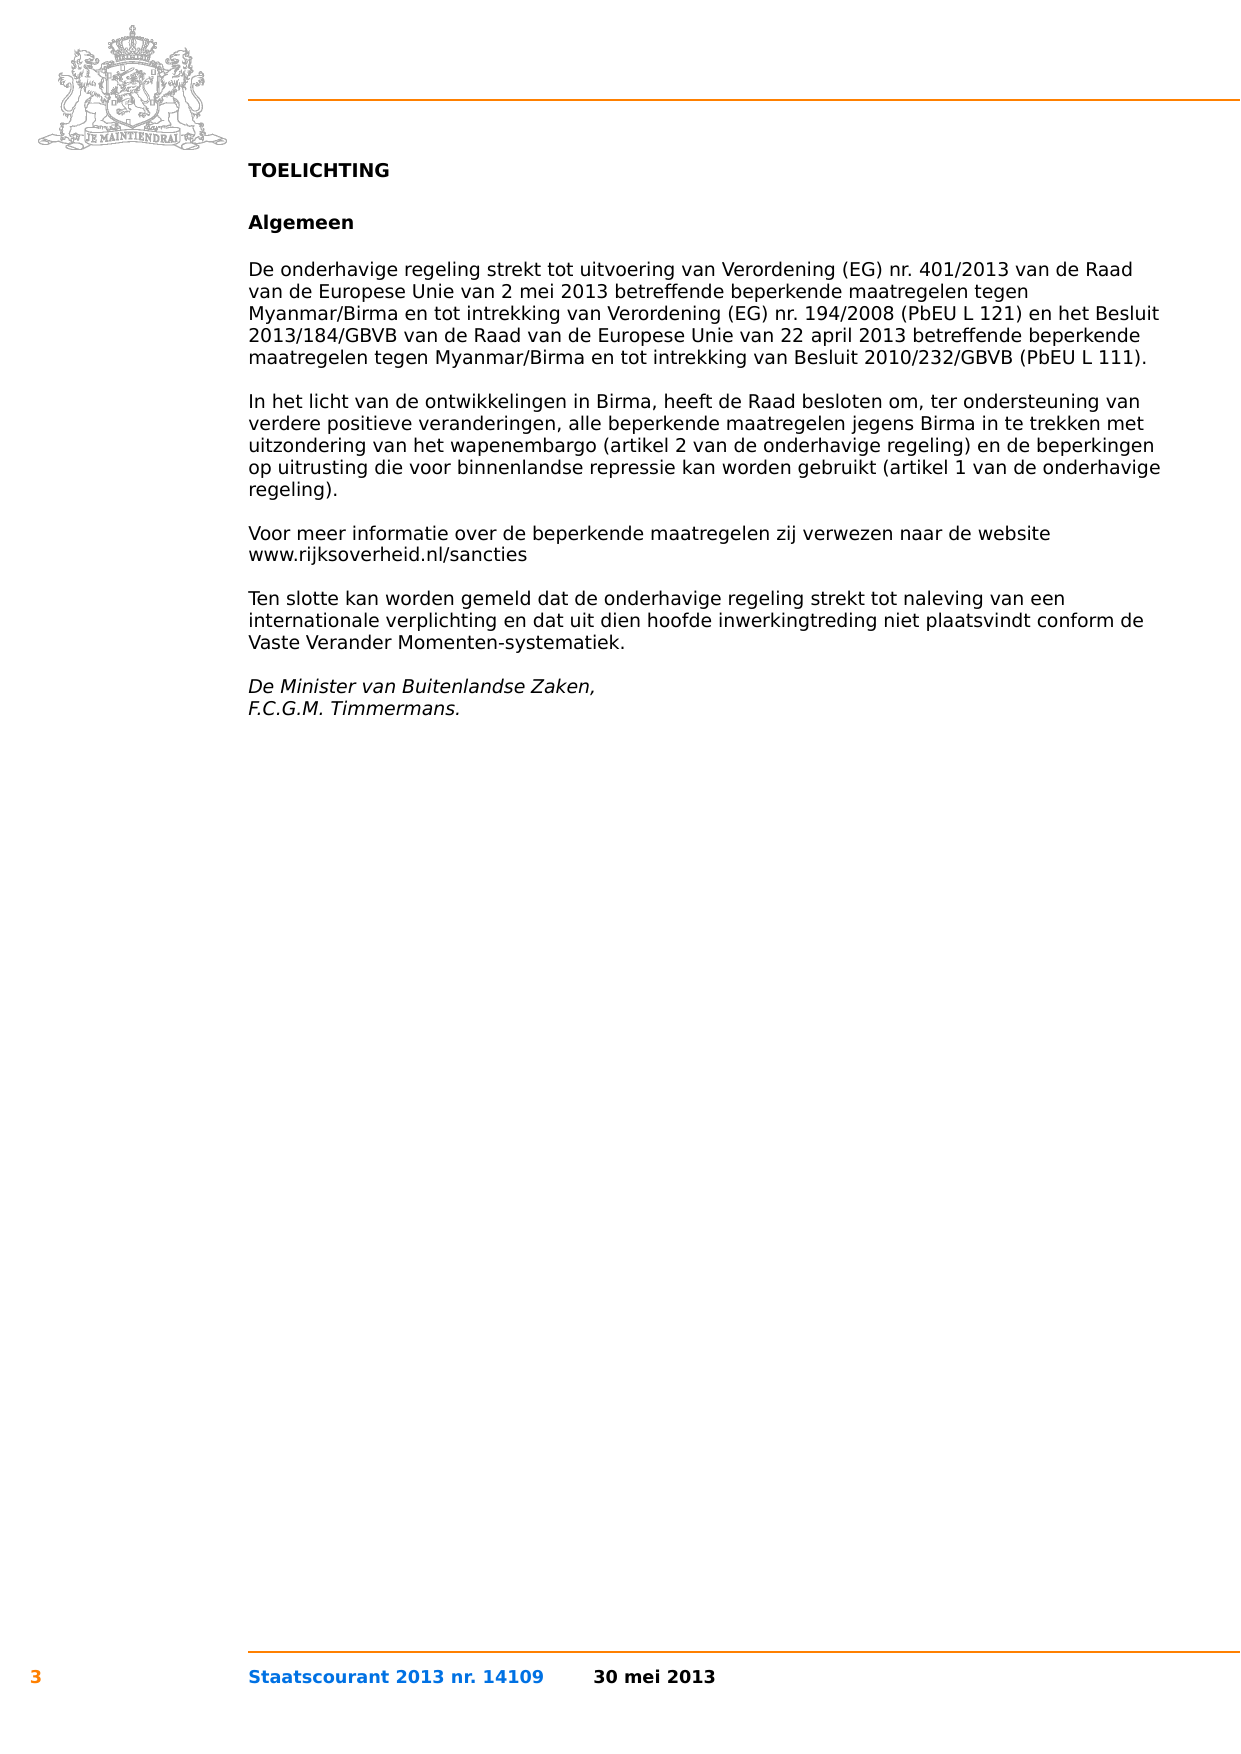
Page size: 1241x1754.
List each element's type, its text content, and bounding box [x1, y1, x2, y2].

text De Minister van Buitenlandse Zaken, F.C.G.M. Timmermans. [248, 676, 1163, 720]
picture [38, 25, 227, 150]
text www.rijksoverheid.nl/sancties [248, 544, 1163, 566]
text In het licht van de ontwikkelingen in Birma, heeft de Raad besloten om, ter ondersteuning van verdere positieve veranderingen, alle beperkende maatregelen jegens Birma in te trekken met uitzondering van het wapenembargo (artikel 2 van de onderhavige regeling) en de beperkingen op uitrusting die voor binnenlandse repressie kan worden gebruikt (artikel 1 van de onderhavige regeling). [248, 391, 1163, 501]
subtitle Algemeen [248, 212, 1163, 234]
text De onderhavige regeling strekt tot uitvoering van Verordening (EG) nr. 401/2013 van de Raad van de Europese Unie van 2 mei 2013 betreffende beperkende maatregelen tegen Myanmar/Birma en tot intrekking van Verordening (EG) nr. 194/2008 (PbEU L 121) en het Besluit 2013/184/GBVB van de Raad van de Europese Unie van 22 april 2013 betreffende beperkende maatregelen tegen Myanmar/Birma en tot intrekking van Besluit 2010/232/GBVB (PbEU L 111). [248, 259, 1163, 369]
text Voor meer informatie over de beperkende maatregelen zij verwezen naar de website [248, 522, 1163, 544]
subtitle TOELICHTING [248, 160, 1163, 182]
text Ten slotte kan worden gemeld dat de onderhavige regeling strekt tot naleving van een internationale verplichting en dat uit dien hoofde inwerkingtreding niet plaatsvindt conform de Vaste Verander Momenten-systematiek. [248, 588, 1163, 654]
